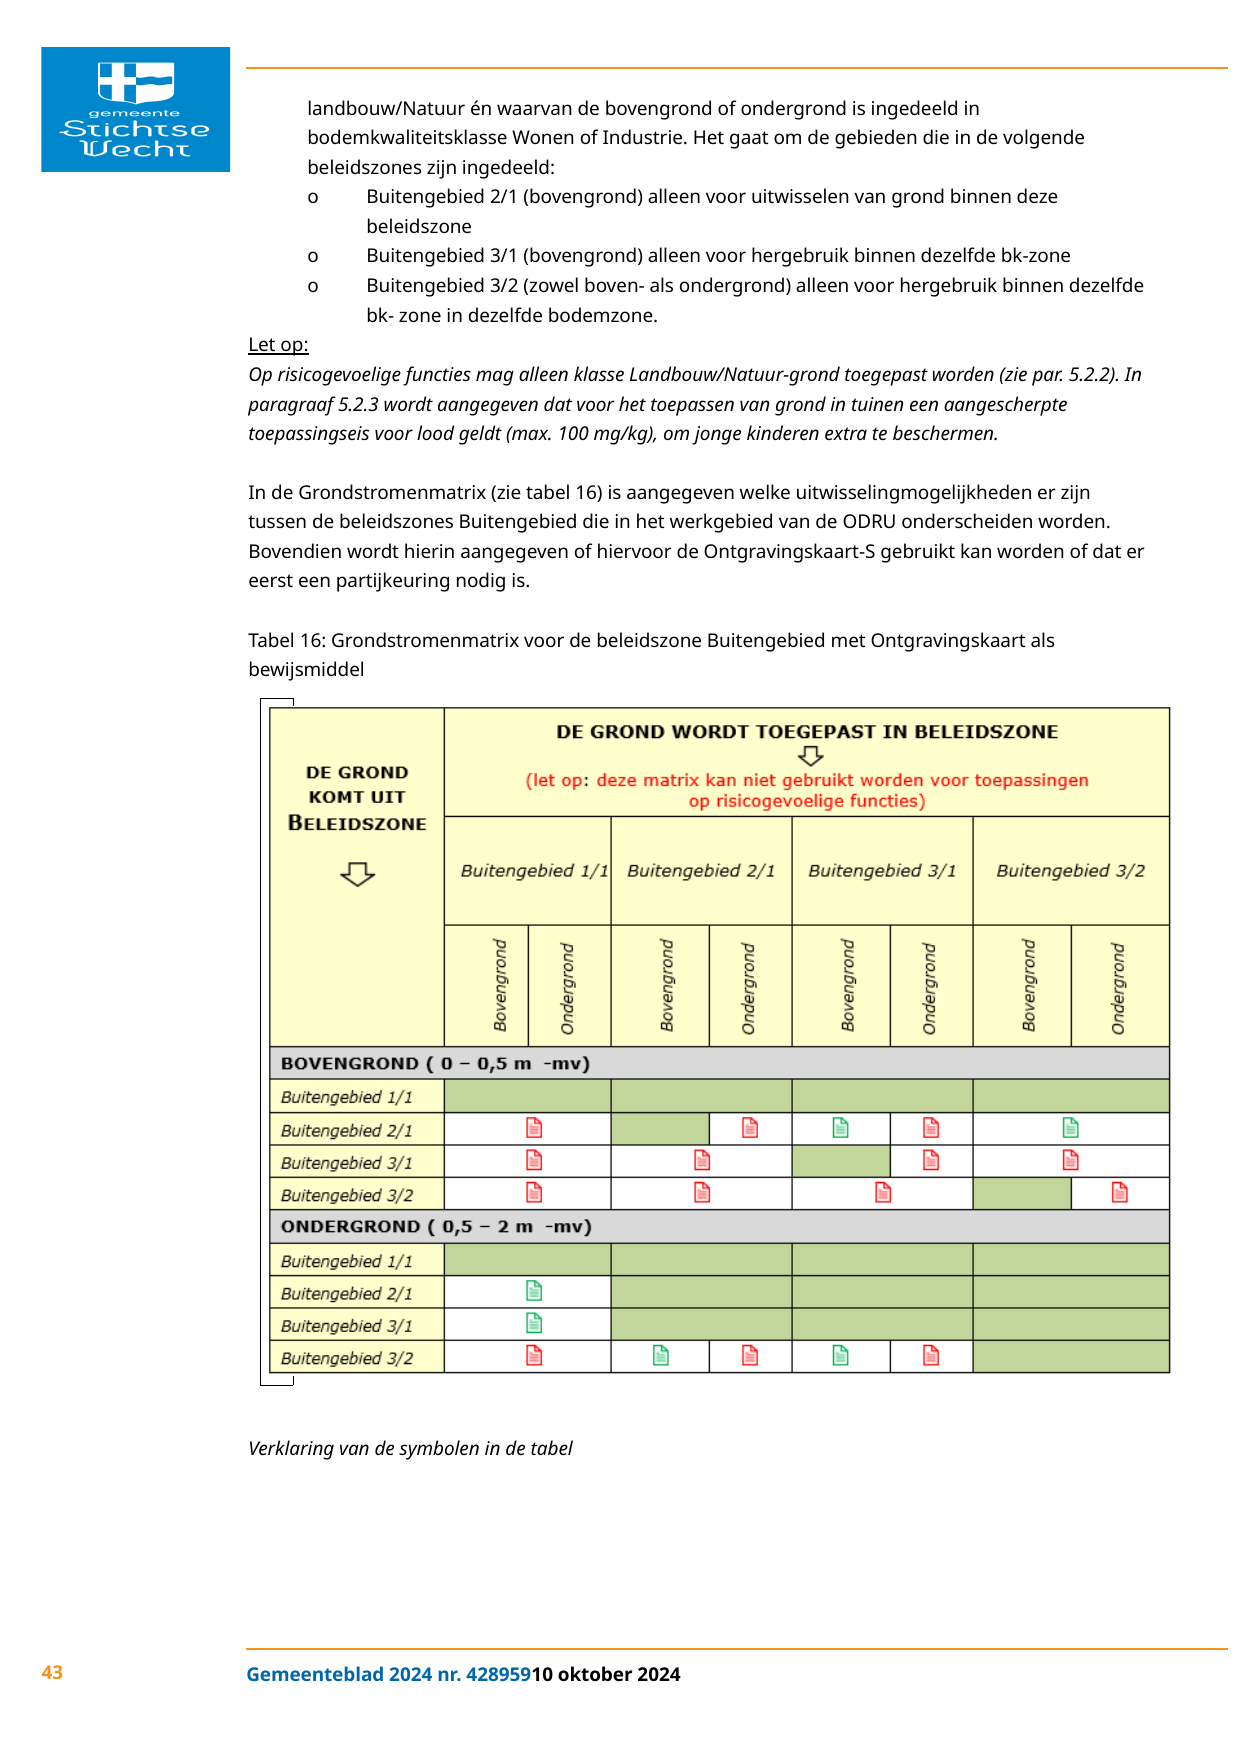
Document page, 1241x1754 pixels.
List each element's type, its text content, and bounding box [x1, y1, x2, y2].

picture [99, 63, 135, 101]
text Tabel 16: Grondstromenmatrix voor de beleidszone Buitengebied met Ontgravingskaart als bewijsmiddel [248, 627, 1152, 682]
picture [268, 706, 1173, 1376]
list Buitengebied 3/2 (zowel boven- als ondergrond) alleen voor hergebruik binnen dezelfde bk- zone in dezelfde bodemzone. [307, 272, 1152, 328]
list Buitengebied 2/1 (bovengrond) alleen voor uitwisselen van grond binnen deze beleidszone [307, 183, 1152, 239]
table_header Let op: Op risicogevoelige functies mag alleen klasse Landbouw/Natuur-grond toegepast worden (zie par. 5.2.2). In paragraaf 5.2.3 wordt aangegeven dat voor het toepassen van grond in tuinen een aangescherpte toepassingseis voor lood geldt (max. 100 mg/kg), om jonge kinderen extra te beschermen. [248, 332, 1152, 446]
text In de Grondstromenmatrix (zie tabel 16) is aangegeven welke uitwisselingmogelijkheden er zijn tussen de beleidszones Buitengebied die in het werkgebied van de ODRU onderscheiden worden. Bovendien wordt hierin aangegeven of hiervoor de Ontgravingskaart-S gebruikt kan worden of dat er eerst een partijkeuring nodig is. [248, 479, 1152, 593]
text Verklaring van de symbolen in de tabel [248, 1436, 1152, 1461]
list Buitengebied 3/1 (bovengrond) alleen voor hergebruik binnen dezelfde bk-zone [307, 243, 1152, 268]
picture [137, 63, 174, 103]
list landbouw/Natuur én waarvan de bovengrond of ondergrond is ingedeeld in bodemkwaliteitsklasse Wonen of Industrie. Het gaat om de gebieden die in de volgende beleidszones zijn ingedeeld: [248, 95, 1152, 180]
